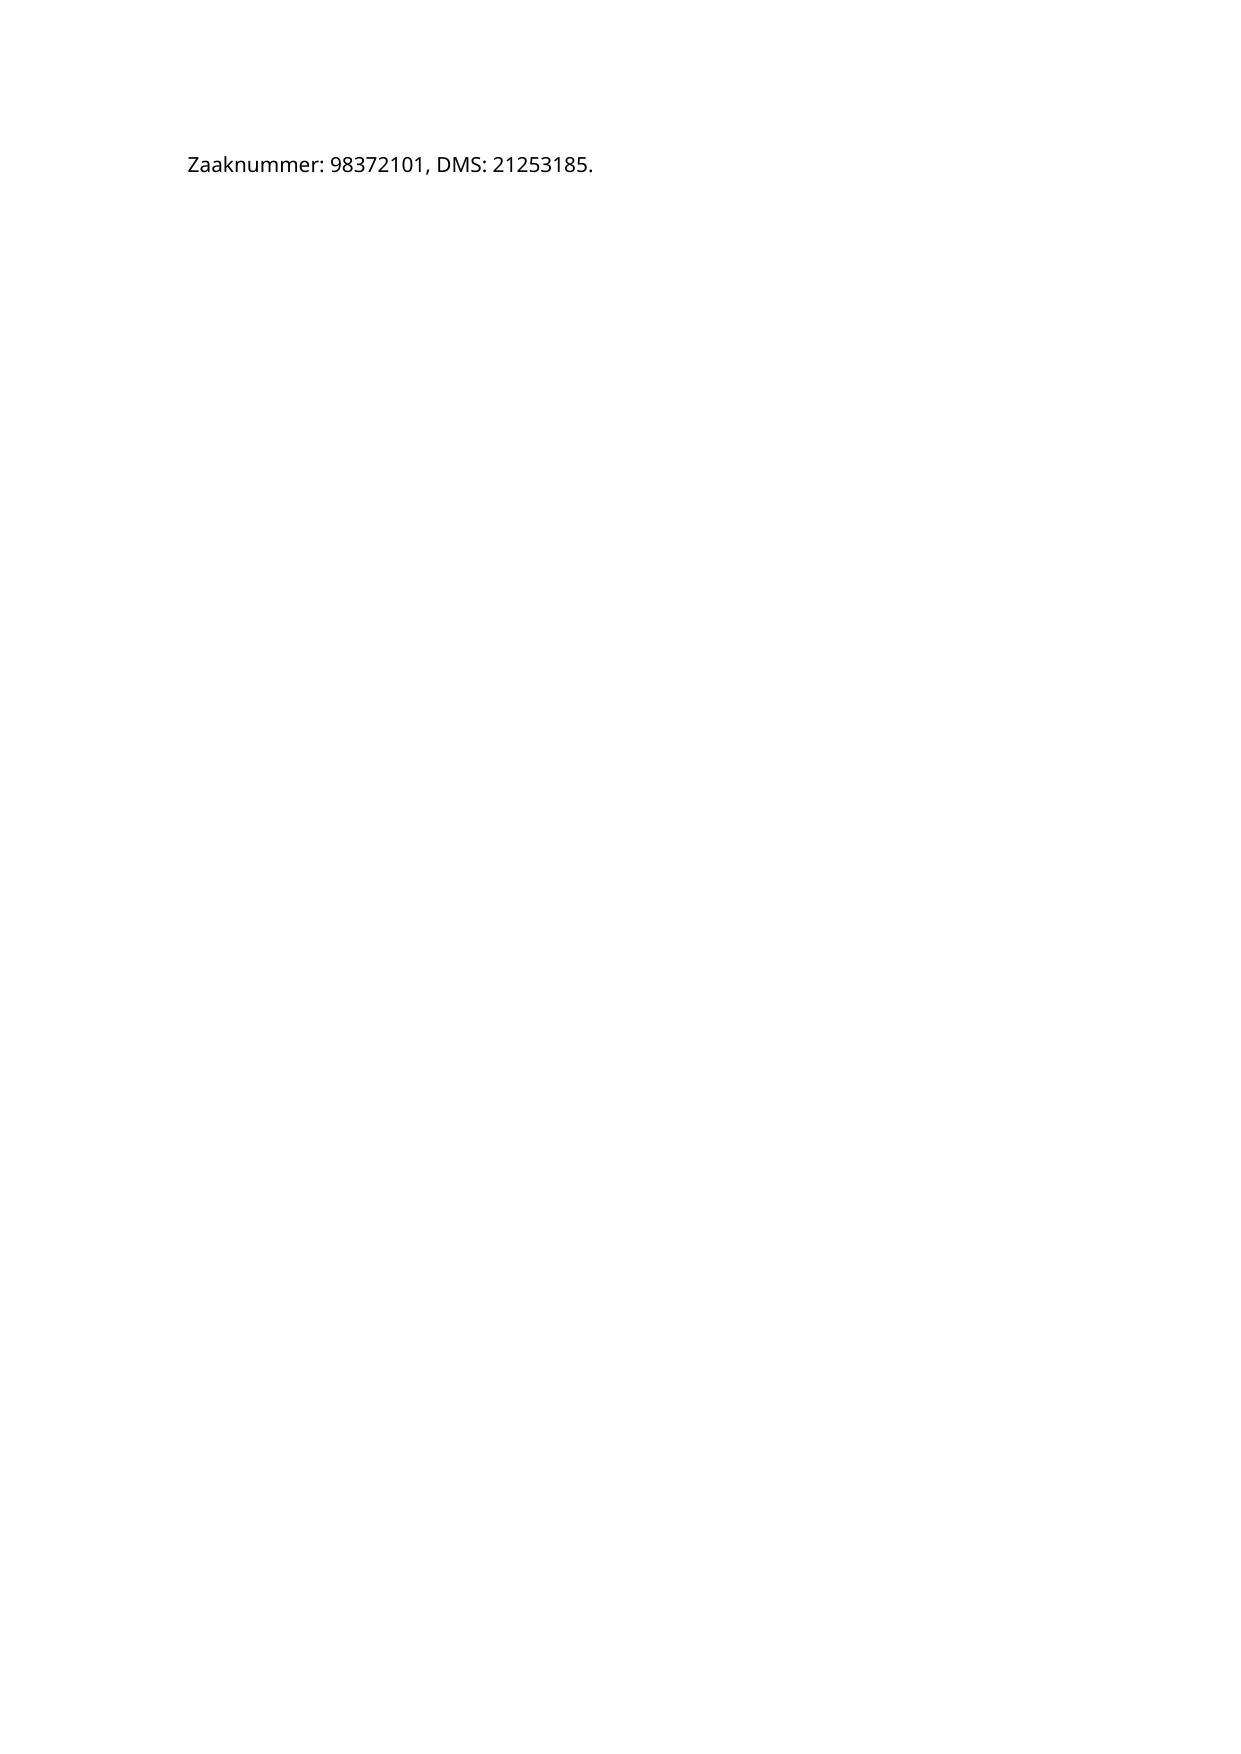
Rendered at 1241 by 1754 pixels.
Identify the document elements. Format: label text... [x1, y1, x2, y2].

text Zaaknummer: 98372101, DMS: 21253185. [187, 150, 1053, 178]
